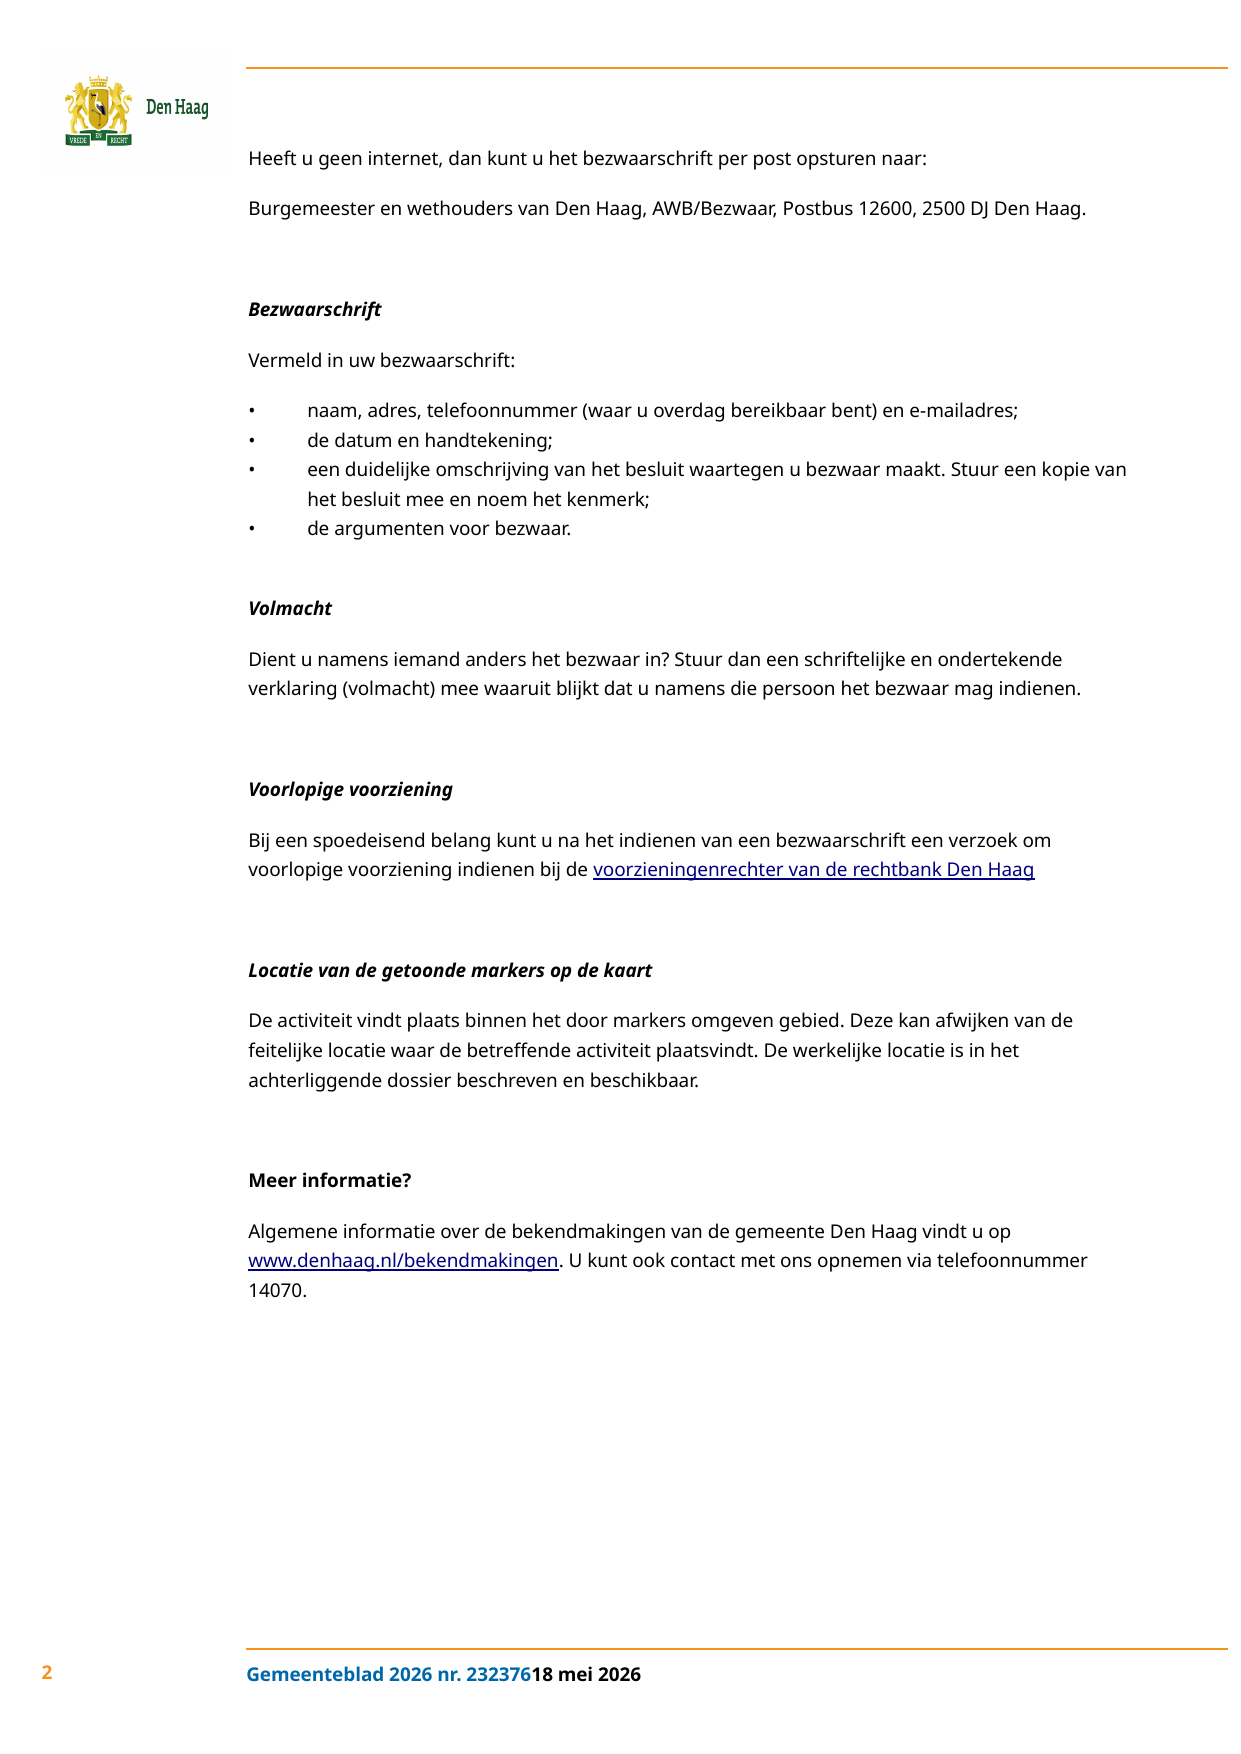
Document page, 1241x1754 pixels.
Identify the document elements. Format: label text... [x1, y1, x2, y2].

list een duidelijke omschrijving van het besluit waartegen u bezwaar maakt. Stuur een kopie van het besluit mee en noem het kenmerk; [248, 456, 1152, 512]
text Dient u namens iemand anders het bezwaar in? Stuur dan een schriftelijke en ondertekende verklaring (volmacht) mee waaruit blijkt dat u namens die persoon het bezwaar mag indienen. [248, 646, 1152, 701]
text Voorlopige voorziening [248, 776, 1152, 802]
picture [41, 47, 231, 172]
text Burgemeester en wethouders van Den Haag, AWB/Bezwaar, Postbus 12600, 2500 DJ Den Haag. [248, 196, 1152, 221]
text De activiteit vindt plaats binnen het door markers omgeven gebied. Deze kan afwijken van de feitelijke locatie waar de betreffende activiteit plaatsvindt. De werkelijke locatie is in het achterliggende dossier beschreven en beschikbaar. [248, 1008, 1152, 1093]
text Bezwaarschrift [248, 296, 1152, 322]
text Algemene informatie over de bekendmakingen van de gemeente Den Haag vindt u op www.denhaag.nl/bekendmakingen. U kunt ook contact met ons opnemen via telefoonnummer 14070. [248, 1218, 1152, 1303]
list de datum en handtekening; [248, 427, 1152, 453]
text Volmacht [248, 596, 1152, 621]
list naam, adres, telefoonnummer (waar u overdag bereikbaar bent) en e-mailadres; [248, 397, 1152, 423]
list de argumenten voor bezwaar. [248, 516, 1152, 541]
text Bij een spoedeisend belang kunt u na het indienen van een bezwaarschrift een verzoek om voorlopige voorziening indienen bij de voorzieningenrechter van de rechtbank Den Haag [248, 827, 1152, 882]
text Vermeld in uw bezwaarschrift: [248, 347, 1152, 373]
text Meer informatie? [248, 1168, 1152, 1193]
text Locatie van de getoonde markers op de kaart [248, 957, 1152, 983]
text Heeft u geen internet, dan kunt u het bezwaarschrift per post opsturen naar: [248, 145, 1152, 171]
